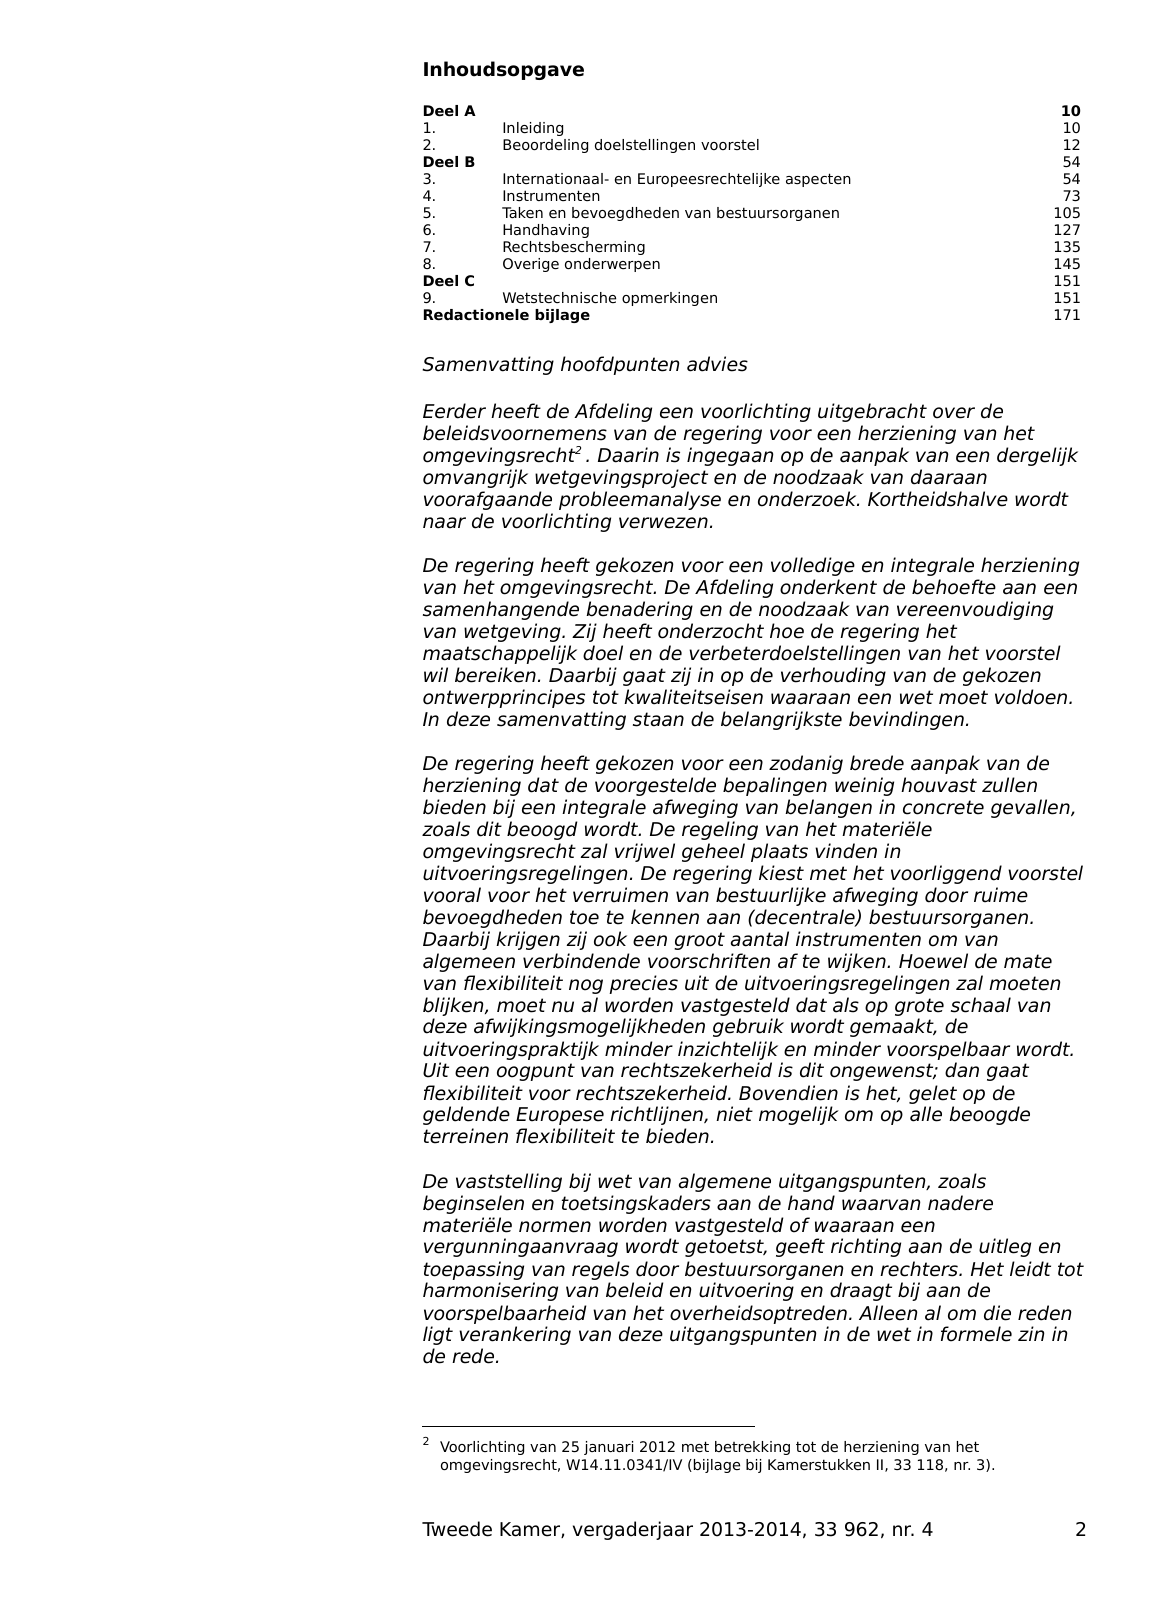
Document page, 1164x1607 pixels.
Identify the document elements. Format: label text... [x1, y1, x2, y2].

table_cell 5. [422, 205, 496, 222]
table_cell Rechtsbescherming [496, 239, 1028, 256]
table_cell 8. [422, 256, 496, 273]
text Eerder heeft de Afdeling een voorlichting uitgebracht over de beleidsvoornemens van de regering voor een herziening van het omgevingsrecht. Daarin is ingegaan op de aanpak van een dergelijk omvangrijk wetgevingsproject en de noodzaak van daaraan voorafgaande probleemanalyse en onderzoek. Kortheidshalve wordt naar de voorlichting verwezen. [422, 401, 1087, 532]
table_cell Overige onderwerpen [496, 256, 1028, 273]
table_cell Inleiding [496, 120, 1028, 137]
table_cell Redactionele bijlage [422, 307, 1028, 324]
table_cell 4. [422, 188, 496, 205]
table_header Deel A [422, 103, 1028, 120]
table_cell 73 [1028, 188, 1087, 205]
table_cell Internationaal- en Europeesrechtelijke aspecten [496, 171, 1028, 188]
table_header 10 [1028, 103, 1087, 120]
table_cell 3. [422, 171, 496, 188]
table_cell Instrumenten [496, 188, 1028, 205]
table_cell 10 [1028, 120, 1087, 137]
table_cell 2. [422, 137, 496, 154]
table_cell 7. [422, 239, 496, 256]
text Voorlichting van 25 januari 2012 met betrekking tot de herziening van het omgevingsrecht, W14.11.0341/IV (bijlage bij Kamerstukken II, 33 118, nr. 3). [422, 1435, 1087, 1474]
table_cell 9. [422, 290, 496, 307]
subtitle Inhoudsopgave [422, 59, 1087, 81]
table_cell 151 [1028, 290, 1087, 307]
table_cell 12 [1028, 137, 1087, 154]
table_cell Deel B [422, 154, 1028, 171]
table_cell Deel C [422, 273, 1028, 290]
table_cell Wetstechnische opmerkingen [496, 290, 1028, 307]
table_cell Taken en bevoegdheden van bestuursorganen [496, 205, 1028, 222]
table_cell Handhaving [496, 222, 1028, 239]
table_cell 151 [1028, 273, 1087, 290]
table_cell 105 [1028, 205, 1087, 222]
text De regering heeft gekozen voor een volledige en integrale herziening van het omgevingsrecht. De Afdeling onderkent de behoefte aan een samenhangende benadering en de noodzaak van vereenvoudiging van wetgeving. Zij heeft onderzocht hoe de regering het maatschappelijk doel en de verbeterdoelstellingen van het voorstel wil bereiken. Daarbij gaat zij in op de verhouding van de gekozen ontwerpprincipes tot kwaliteitseisen waaraan een wet moet voldoen. In deze samenvatting staan de belangrijkste bevindingen. [422, 555, 1087, 731]
table_cell 6. [422, 222, 496, 239]
table_cell Beoordeling doelstellingen voorstel [496, 137, 1028, 154]
text De regering heeft gekozen voor een zodanig brede aanpak van de herziening dat de voorgestelde bepalingen weinig houvast zullen bieden bij een integrale afweging van belangen in concrete gevallen, zoals dit beoogd wordt. De regeling van het materiële omgevingsrecht zal vrijwel geheel plaats vinden in uitvoeringsregelingen. De regering kiest met het voorliggend voorstel vooral voor het verruimen van bestuurlijke afweging door ruime bevoegdheden toe te kennen aan (decentrale) bestuursorganen. Daarbij krijgen zij ook een groot aantal instrumenten om van algemeen verbindende voorschriften af te wijken. Hoewel de mate van flexibiliteit nog precies uit de uitvoeringsregelingen zal moeten blijken, moet nu al worden vastgesteld dat als op grote schaal van deze afwijkingsmogelijkheden gebruik wordt gemaakt, de uitvoeringspraktijk minder inzichtelijk en minder voorspelbaar wordt. Uit een oogpunt van rechtszekerheid is dit ongewenst; dan gaat flexibiliteit voor rechtszekerheid. Bovendien is het, gelet op de geldende Europese richtlijnen, niet mogelijk om op alle beoogde terreinen flexibiliteit te bieden. [422, 753, 1087, 1148]
table_cell 145 [1028, 256, 1087, 273]
table_cell 135 [1028, 239, 1087, 256]
table_cell 54 [1028, 171, 1087, 188]
text De vaststelling bij wet van algemene uitgangspunten, zoals beginselen en toetsingskaders aan de hand waarvan nadere materiële normen worden vastgesteld of waaraan een vergunningaanvraag wordt getoetst, geeft richting aan de uitleg en toepassing van regels door bestuursorganen en rechters. Het leidt tot harmonisering van beleid en uitvoering en draagt bij aan de voorspelbaarheid van het overheidsoptreden. Alleen al om die reden ligt verankering van deze uitgangspunten in de wet in formele zin in de rede. [422, 1171, 1087, 1368]
table_cell 171 [1028, 307, 1087, 324]
table_cell 1. [422, 120, 496, 137]
table_cell 54 [1028, 154, 1087, 171]
subtitle Samenvatting hoofdpunten advies [422, 354, 1087, 376]
table_cell 127 [1028, 222, 1087, 239]
